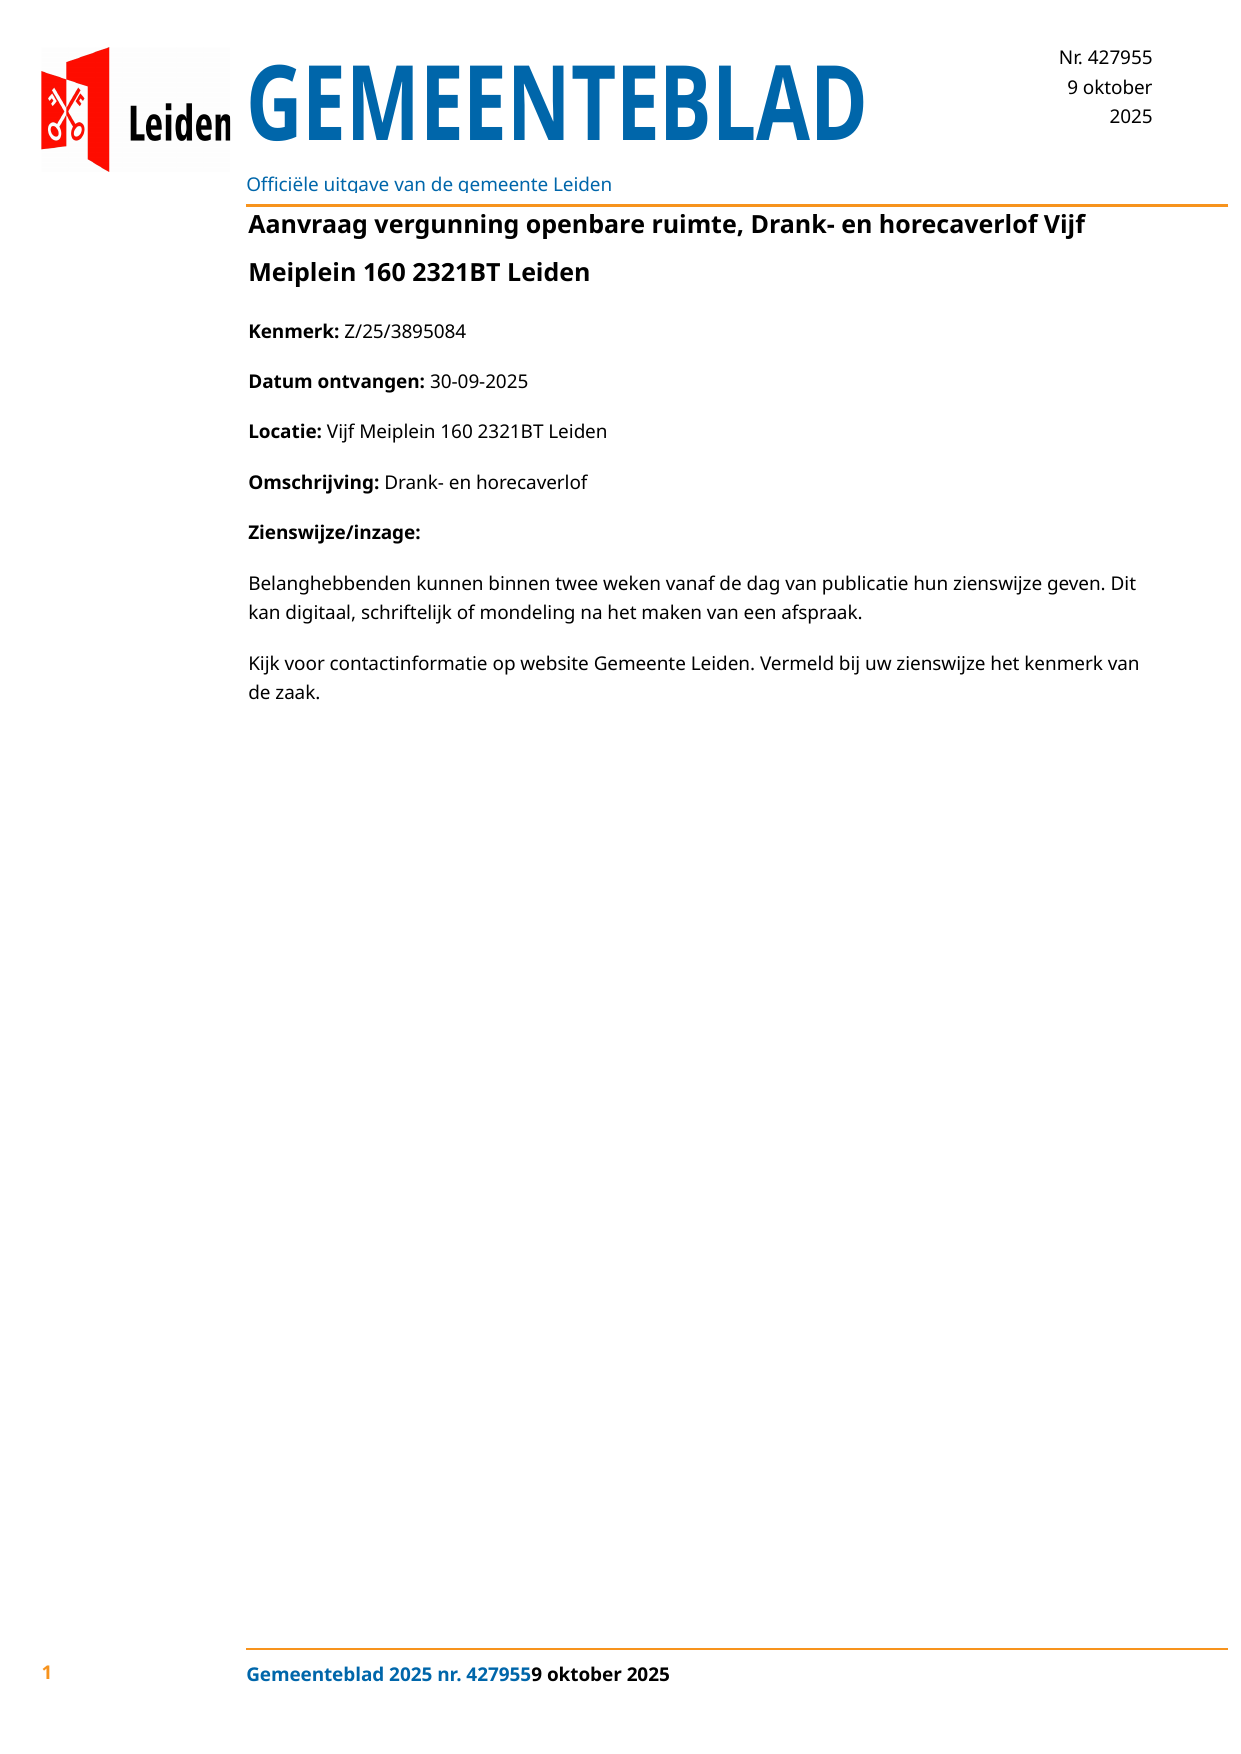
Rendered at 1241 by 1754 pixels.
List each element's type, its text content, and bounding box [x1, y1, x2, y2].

picture [41, 47, 231, 172]
text Belanghebbenden kunnen binnen twee weken vanaf de dag van publicatie hun zienswijze geven. Dit kan digitaal, schriftelijk of mondeling na het maken van een afspraak. [248, 570, 1152, 625]
text Omschrijving: Drank- en horecaverlof [248, 469, 1152, 495]
text Datum ontvangen: 30-09-2025 [248, 368, 1152, 394]
text Aanvraag vergunning openbare ruimte, Drank- en horecaverlof Vijf Meiplein 160 2321BT Leiden [248, 207, 1152, 288]
text Locatie: Vijf Meiplein 160 2321BT Leiden [248, 419, 1152, 444]
text Zienswijze/inzage: [248, 519, 1152, 545]
text Kenmerk: Z/25/3895084 [248, 318, 1152, 344]
text Kijk voor contactinformatie op website Gemeente Leiden. Vermeld bij uw zienswijze het kenmerk van de zaak. [248, 650, 1152, 705]
